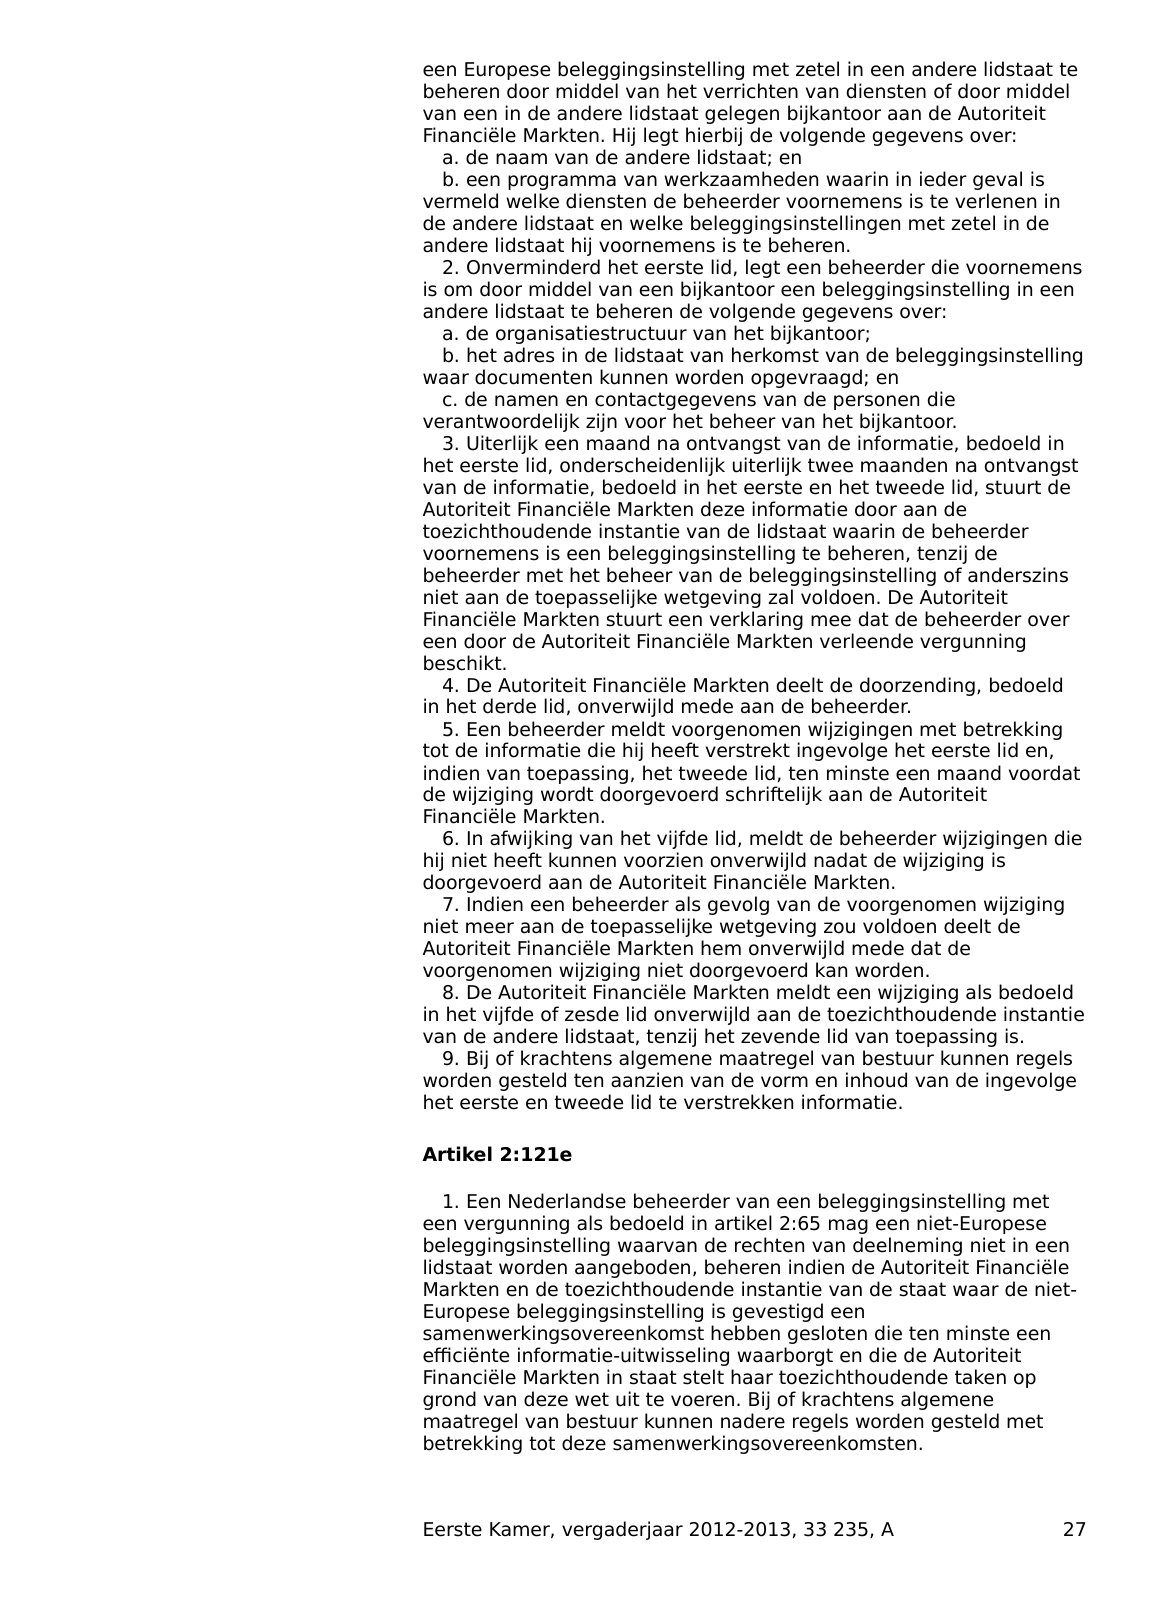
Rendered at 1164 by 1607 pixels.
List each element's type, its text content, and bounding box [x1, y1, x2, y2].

text 8. De Autoriteit Financiële Markten meldt een wijziging als bedoeld in het vijfde of zesde lid onverwijld aan de toezichthoudende instantie van de andere lidstaat, tenzij het zevende lid van toepassing is. [422, 982, 1087, 1048]
text 9. Bij of krachtens algemene maatregel van bestuur kunnen regels worden gesteld ten aanzien van de vorm en inhoud van de ingevolge het eerste en tweede lid te verstrekken informatie. [422, 1048, 1087, 1114]
subtitle Artikel 2:121e [422, 1144, 1087, 1166]
text a. de organisatiestructuur van het bijkantoor; [422, 323, 1087, 345]
text b. een programma van werkzaamheden waarin in ieder geval is vermeld welke diensten de beheerder voornemens is te verlenen in de andere lidstaat en welke beleggingsinstellingen met zetel in de andere lidstaat hij voornemens is te beheren. [422, 169, 1087, 257]
text 4. De Autoriteit Financiële Markten deelt de doorzending, bedoeld in het derde lid, onverwijld mede aan de beheerder. [422, 674, 1087, 718]
text b. het adres in de lidstaat van herkomst van de beleggingsinstelling waar documenten kunnen worden opgevraagd; en [422, 345, 1087, 389]
text 5. Een beheerder meldt voorgenomen wijzigingen met betrekking tot de informatie die hij heeft verstrekt ingevolge het eerste lid en, indien van toepassing, het tweede lid, ten minste een maand voordat de wijziging wordt doorgevoerd schriftelijk aan de Autoriteit Financiële Markten. [422, 718, 1087, 828]
text 2. Onverminderd het eerste lid, legt een beheerder die voornemens is om door middel van een bijkantoor een beleggingsinstelling in een andere lidstaat te beheren de volgende gegevens over: [422, 257, 1087, 323]
text 6. In afwijking van het vijfde lid, meldt de beheerder wijzigingen die hij niet heeft kunnen voorzien onverwijld nadat de wijziging is doorgevoerd aan de Autoriteit Financiële Markten. [422, 828, 1087, 894]
text een Europese beleggingsinstelling met zetel in een andere lidstaat te beheren door middel van het verrichten van diensten of door middel van een in de andere lidstaat gelegen bijkantoor aan de Autoriteit Financiële Markten. Hij legt hierbij de volgende gegevens over: [422, 59, 1087, 147]
text 3. Uiterlijk een maand na ontvangst van de informatie, bedoeld in het eerste lid, onderscheidenlijk uiterlijk twee maanden na ontvangst van de informatie, bedoeld in het eerste en het tweede lid, stuurt de Autoriteit Financiële Markten deze informatie door aan de toezichthoudende instantie van de lidstaat waarin de beheerder voornemens is een beleggingsinstelling te beheren, tenzij de beheerder met het beheer van de beleggingsinstelling of anderszins niet aan de toepasselijke wetgeving zal voldoen. De Autoriteit Financiële Markten stuurt een verklaring mee dat de beheerder over een door de Autoriteit Financiële Markten verleende vergunning beschikt. [422, 433, 1087, 674]
text 1. Een Nederlandse beheerder van een beleggingsinstelling met een vergunning als bedoeld in artikel 2:65 mag een niet-Europese beleggingsinstelling waarvan de rechten van deelneming niet in een lidstaat worden aangeboden, beheren indien de Autoriteit Financiële Markten en de toezichthoudende instantie van de staat waar de niet-Europese beleggingsinstelling is gevestigd een samenwerkingsovereenkomst hebben gesloten die ten minste een efficiënte informatie-uitwisseling waarborgt en die de Autoriteit Financiële Markten in staat stelt haar toezichthoudende taken op grond van deze wet uit te voeren. Bij of krachtens algemene maatregel van bestuur kunnen nadere regels worden gesteld met betrekking tot deze samenwerkingsovereenkomsten. [422, 1191, 1087, 1455]
text 7. Indien een beheerder als gevolg van de voorgenomen wijziging niet meer aan de toepasselijke wetgeving zou voldoen deelt de Autoriteit Financiële Markten hem onverwijld mede dat de voorgenomen wijziging niet doorgevoerd kan worden. [422, 894, 1087, 982]
text a. de naam van de andere lidstaat; en [422, 147, 1087, 169]
text c. de namen en contactgegevens van de personen die verantwoordelijk zijn voor het beheer van het bijkantoor. [422, 389, 1087, 433]
